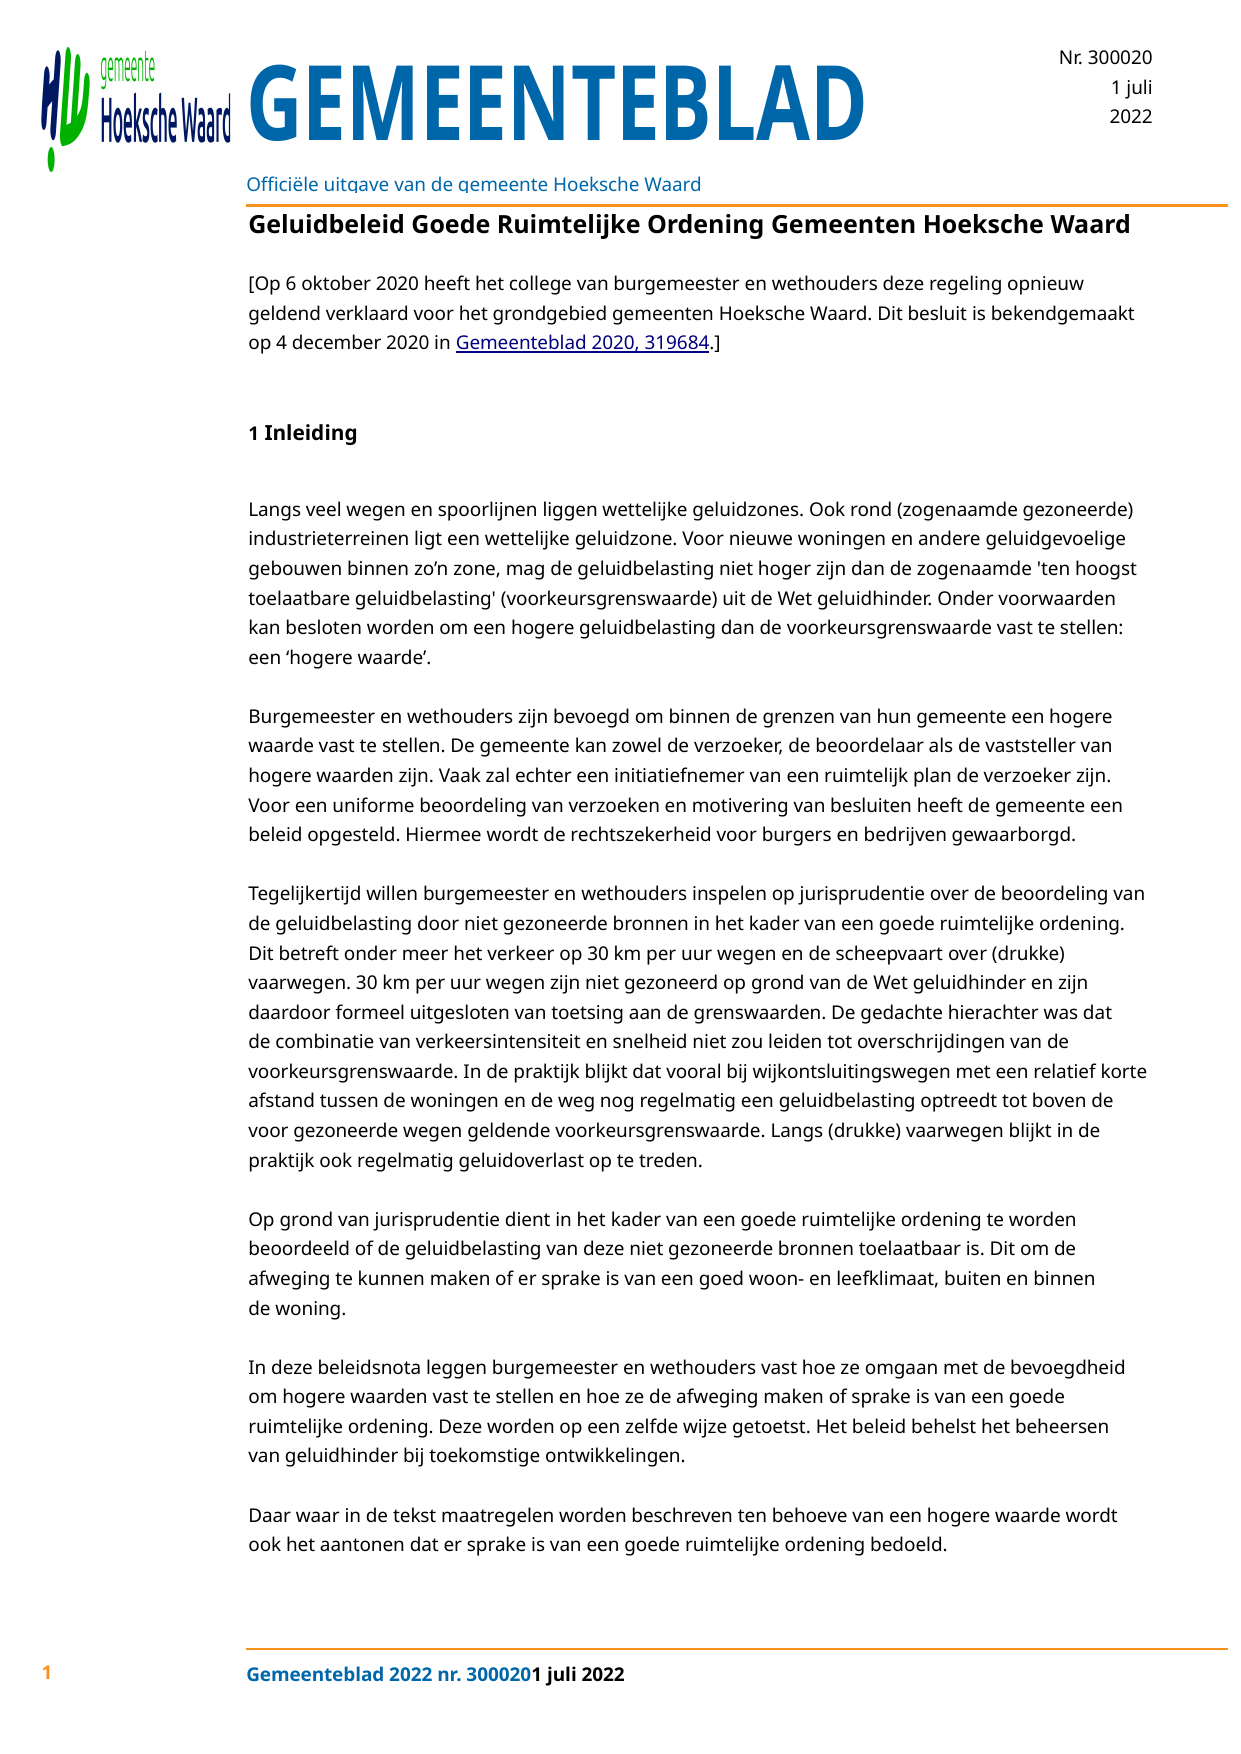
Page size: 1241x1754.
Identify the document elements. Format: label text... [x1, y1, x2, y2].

text Langs veel wegen en spoorlijnen liggen wettelijke geluidzones. Ook rond (zogenaamde gezoneerde) industrieterreinen ligt een wettelijke geluidzone. Voor nieuwe woningen en andere geluidgevoelige gebouwen binnen zo’n zone, mag de geluidbelasting niet hoger zijn dan de zogenaamde 'ten hoogst toelaatbare geluidbelasting' (voorkeursgrenswaarde) uit de Wet geluidhinder. Onder voorwaarden kan besloten worden om een hogere geluidbelasting dan de voorkeursgrenswaarde vast te stellen: een ‘hogere waarde’. [248, 496, 1152, 669]
text Dit betreft onder meer het verkeer op 30 km per uur wegen en de scheepvaart over (drukke) vaarwegen. 30 km per uur wegen zijn niet gezoneerd op grond van de Wet geluidhinder en zijn daardoor formeel uitgesloten van toetsing aan de grenswaarden. De gedachte hierachter was dat [248, 940, 1152, 1024]
text [Op 6 oktober 2020 heeft het college van burgemeester en wethouders deze regeling opnieuw geldend verklaard voor het grondgebied gemeenten Hoeksche Waard. Dit besluit is bekendgemaakt op 4 december 2020 in Gemeenteblad 2020, 319684.] [248, 270, 1152, 355]
text Burgemeester en wethouders zijn bevoegd om binnen de grenzen van hun gemeente een hogere waarde vast te stellen. De gemeente kan zowel de verzoeker, de beoordelaar als de vaststeller van hogere waarden zijn. Vaak zal echter een initiatiefnemer van een ruimtelijk plan de verzoeker zijn. [248, 703, 1152, 788]
text 1 Inleiding [248, 418, 1152, 447]
text Op grond van jurisprudentie dient in het kader van een goede ruimtelijke ordening te worden beoordeeld of de geluidbelasting van deze niet gezoneerde bronnen toelaatbaar is. Dit om de afweging te kunnen maken of er sprake is van een goed woon- en leefklimaat, buiten en binnen [248, 1206, 1152, 1291]
text de combinatie van verkeersintensiteit en snelheid niet zou leiden tot overschrijdingen van de voorkeursgrenswaarde. In de praktijk blijkt dat vooral bij wijkontsluitingswegen met een relatief korte afstand tussen de woningen en de weg nog regelmatig een geluidbelasting optreedt tot boven de voor gezoneerde wegen geldende voorkeursgrenswaarde. Langs (drukke) vaarwegen blijkt in de praktijk ook regelmatig geluidoverlast op te treden. [248, 1028, 1152, 1172]
picture [41, 47, 231, 172]
text Daar waar in de tekst maatregelen worden beschreven ten behoeve van een hogere waarde wordt ook het aantonen dat er sprake is van een goede ruimtelijke ordening bedoeld. [248, 1502, 1152, 1557]
text Geluidbeleid Goede Ruimtelijke Ordening Gemeenten Hoeksche Waard [248, 207, 1152, 241]
text van geluidhinder bij toekomstige ontwikkelingen. [248, 1443, 1152, 1468]
text Tegelijkertijd willen burgemeester en wethouders inspelen op jurisprudentie over de beoordeling van de geluidbelasting door niet gezoneerde bronnen in het kader van een goede ruimtelijke ordening. [248, 881, 1152, 936]
text In deze beleidsnota leggen burgemeester en wethouders vast hoe ze omgaan met de bevoegdheid om hogere waarden vast te stellen en hoe ze de afweging maken of sprake is van een goede ruimtelijke ordening. Deze worden op een zelfde wijze getoetst. Het beleid behelst het beheersen [248, 1354, 1152, 1439]
text de woning. [248, 1295, 1152, 1320]
text Voor een uniforme beoordeling van verzoeken en motivering van besluiten heeft de gemeente een beleid opgesteld. Hiermee wordt de rechtszekerheid voor burgers en bedrijven gewaarborgd. [248, 792, 1152, 847]
